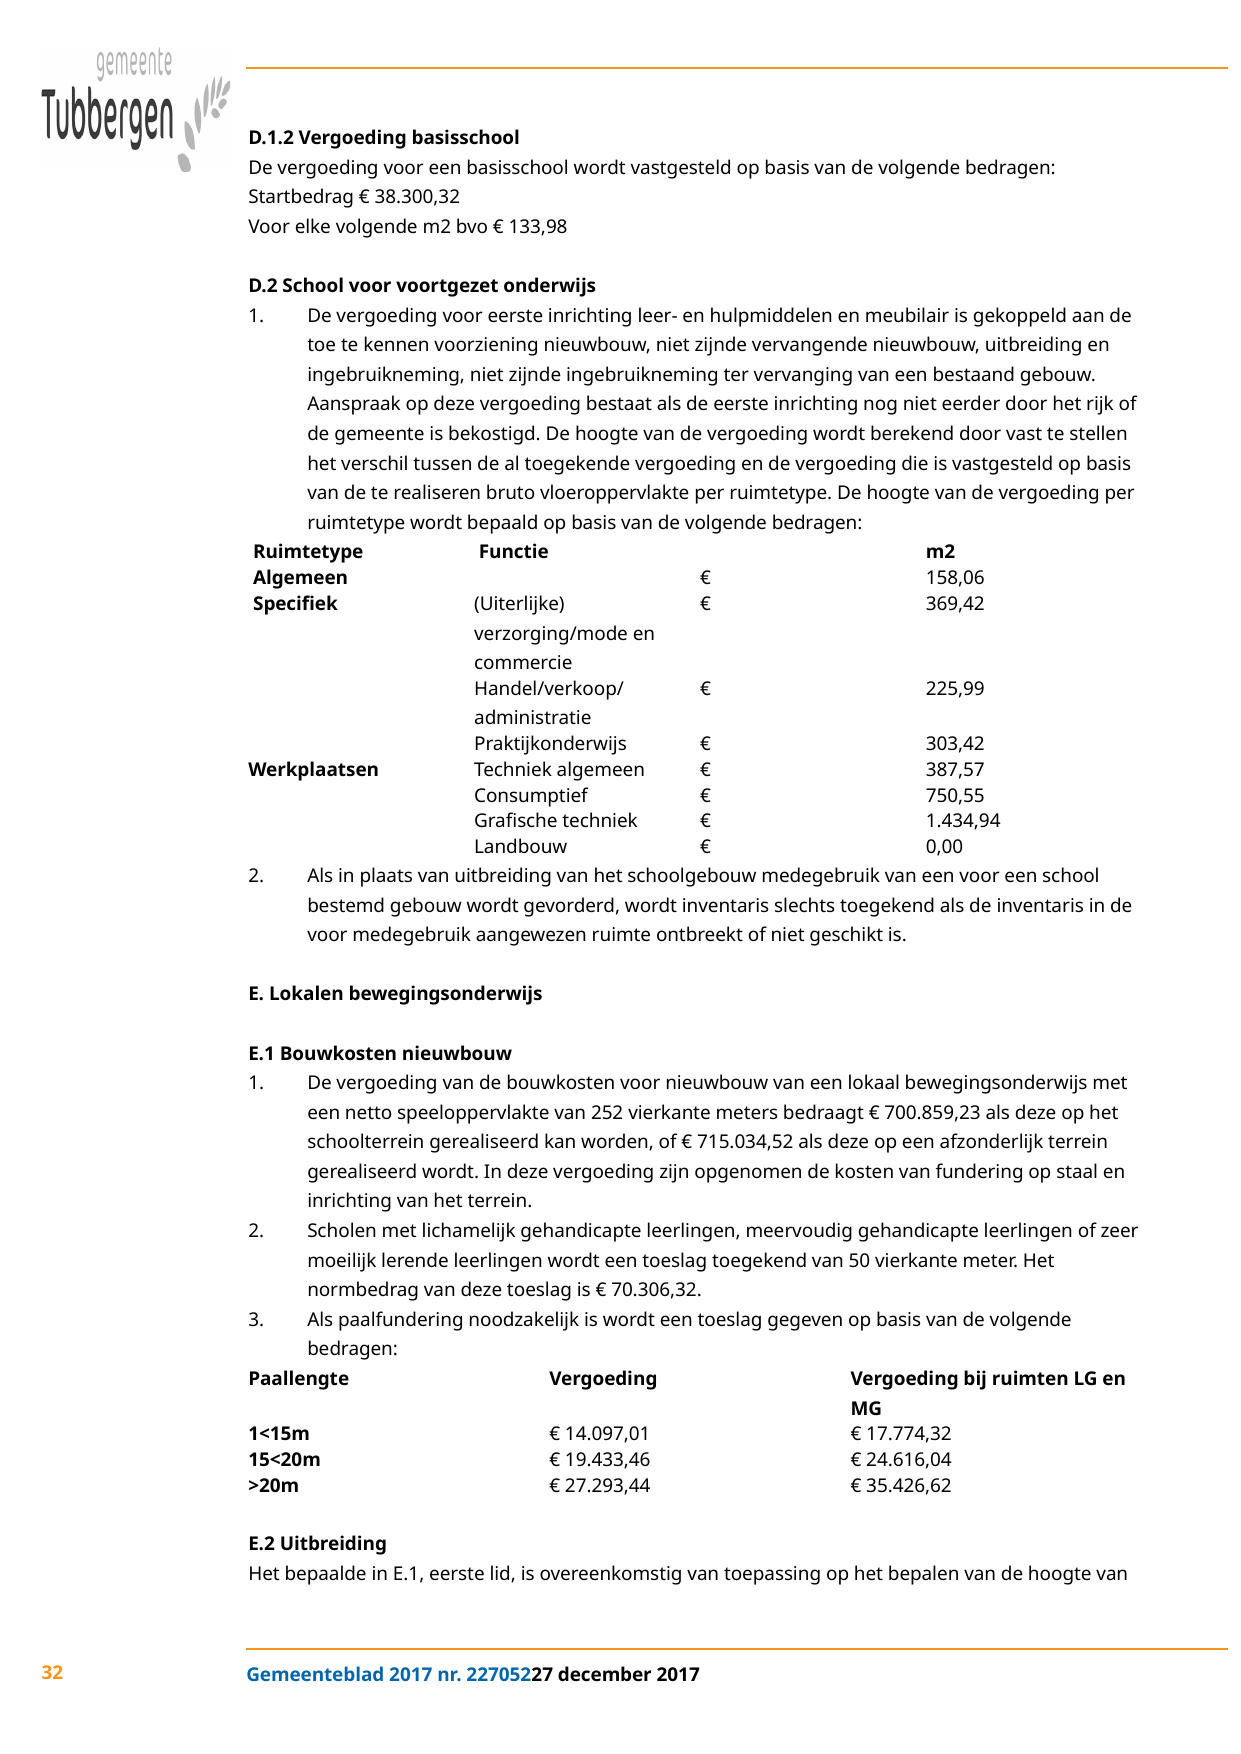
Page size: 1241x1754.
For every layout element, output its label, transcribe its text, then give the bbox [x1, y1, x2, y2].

picture [41, 47, 231, 172]
list De vergoeding voor eerste inrichting leer- en hulpmiddelen en meubilair is gekoppeld aan de toe te kennen voorziening nieuwbouw, niet zijnde vervangende nieuwbouw, uitbreiding en ingebruikneming, niet zijnde ingebruikneming ter vervanging van een bestaand gebouw. Aanspraak op deze vergoeding bestaat als de eerste inrichting nog niet eerder door het rijk of de gemeente is bekostigd. De hoogte van de vergoeding wordt berekend door vast te stellen het verschil tussen de al toegekende vergoeding en de vergoeding die is vastgesteld op basis van de te realiseren bruto vloeroppervlakte per ruimtetype. De hoogte van de vergoeding per ruimtetype wordt bepaald op basis van de volgende bedragen: [248, 302, 1152, 535]
table_cell Handel/verkoop/administratie [474, 675, 700, 730]
table_cell € 17.774,32 [850, 1421, 1152, 1446]
table_cell [248, 730, 474, 756]
table_cell 369,42 [926, 590, 1152, 675]
table_header m2 [926, 539, 1152, 564]
table_cell Grafische techniek [474, 808, 700, 833]
table_cell Techniek algemeen [474, 756, 700, 782]
table_cell 750,55 [926, 782, 1152, 807]
table_cell Algemeen [248, 564, 474, 590]
table_cell 1.434,94 [926, 808, 1152, 833]
table_cell € [700, 590, 926, 675]
table_cell >20m [248, 1472, 549, 1498]
text Startbedrag € 38.300,32 [248, 183, 1152, 209]
text D.1.2 Vergoeding basisschool [248, 124, 1152, 150]
table_cell 0,00 [926, 833, 1152, 859]
table_header Functie [474, 539, 700, 564]
table_cell [474, 564, 700, 590]
table_cell € 14.097,01 [549, 1421, 850, 1446]
table_cell 303,42 [926, 730, 1152, 756]
table_cell 1<15m [248, 1421, 549, 1446]
table_cell € [700, 833, 926, 859]
table_cell € 24.616,04 [850, 1446, 1152, 1472]
table_cell Specifiek [248, 590, 474, 675]
text E.1 Bouwkosten nieuwbouw [248, 1040, 1152, 1065]
text D.2 School voor voortgezet onderwijs [248, 272, 1152, 298]
table_cell [248, 833, 474, 859]
table_cell [248, 675, 474, 730]
table_cell [248, 782, 474, 807]
table_header Paallengte [248, 1365, 549, 1421]
list Scholen met lichamelijk gehandicapte leerlingen, meervoudig gehandicapte leerlingen of zeer moeilijk lerende leerlingen wordt een toeslag toegekend van 50 vierkante meter. Het normbedrag van deze toeslag is € 70.306,32. [248, 1217, 1152, 1302]
table_cell (Uiterlijke) verzorging/mode en commercie [474, 590, 700, 675]
table_cell € [700, 808, 926, 833]
table_cell Werkplaatsen [248, 756, 474, 782]
table_cell 15<20m [248, 1446, 549, 1472]
list Als paalfundering noodzakelijk is wordt een toeslag gegeven op basis van de volgende bedragen: [248, 1306, 1152, 1361]
table_cell 225,99 [926, 675, 1152, 730]
table_cell Praktijkonderwijs [474, 730, 700, 756]
list De vergoeding van de bouwkosten voor nieuwbouw van een lokaal bewegingsonderwijs met een netto speeloppervlakte van 252 vierkante meters bedraagt € 700.859,23 als deze op het schoolterrein gerealiseerd kan worden, of € 715.034,52 als deze op een afzonderlijk terrein gerealiseerd wordt. In deze vergoeding zijn opgenomen de kosten van fundering op staal en inrichting van het terrein. [248, 1069, 1152, 1213]
text Voor elke volgende m2 bvo € 133,98 [248, 213, 1152, 239]
table_cell € 27.293,44 [549, 1472, 850, 1498]
text De vergoeding voor een basisschool wordt vastgesteld op basis van de volgende bedragen: [248, 154, 1152, 180]
text E.2 Uitbreiding [248, 1531, 1152, 1556]
table_cell € [700, 782, 926, 807]
table_cell € [700, 675, 926, 730]
table_cell 387,57 [926, 756, 1152, 782]
table_header [700, 539, 926, 564]
text E. Lokalen bewegingsonderwijs [248, 981, 1152, 1006]
text Het bepaalde in E.1, eerste lid, is overeenkomstig van toepassing op het bepalen van de hoogte van [248, 1560, 1152, 1586]
list Als in plaats van uitbreiding van het schoolgebouw medegebruik van een voor een school bestemd gebouw wordt gevorderd, wordt inventaris slechts toegekend als de inventaris in de voor medegebruik aangewezen ruimte ontbreekt of niet geschikt is. [248, 862, 1152, 947]
table_cell Landbouw [474, 833, 700, 859]
table_cell 158,06 [926, 564, 1152, 590]
table_header Vergoeding [549, 1365, 850, 1421]
table_header Vergoeding bij ruimten LG en MG [850, 1365, 1152, 1421]
table_cell [248, 808, 474, 833]
table_cell € 35.426,62 [850, 1472, 1152, 1498]
table_cell € 19.433,46 [549, 1446, 850, 1472]
table_cell € [700, 756, 926, 782]
table_cell € [700, 730, 926, 756]
table_cell Consumptief [474, 782, 700, 807]
table_header Ruimtetype [248, 539, 474, 564]
table_cell € [700, 564, 926, 590]
